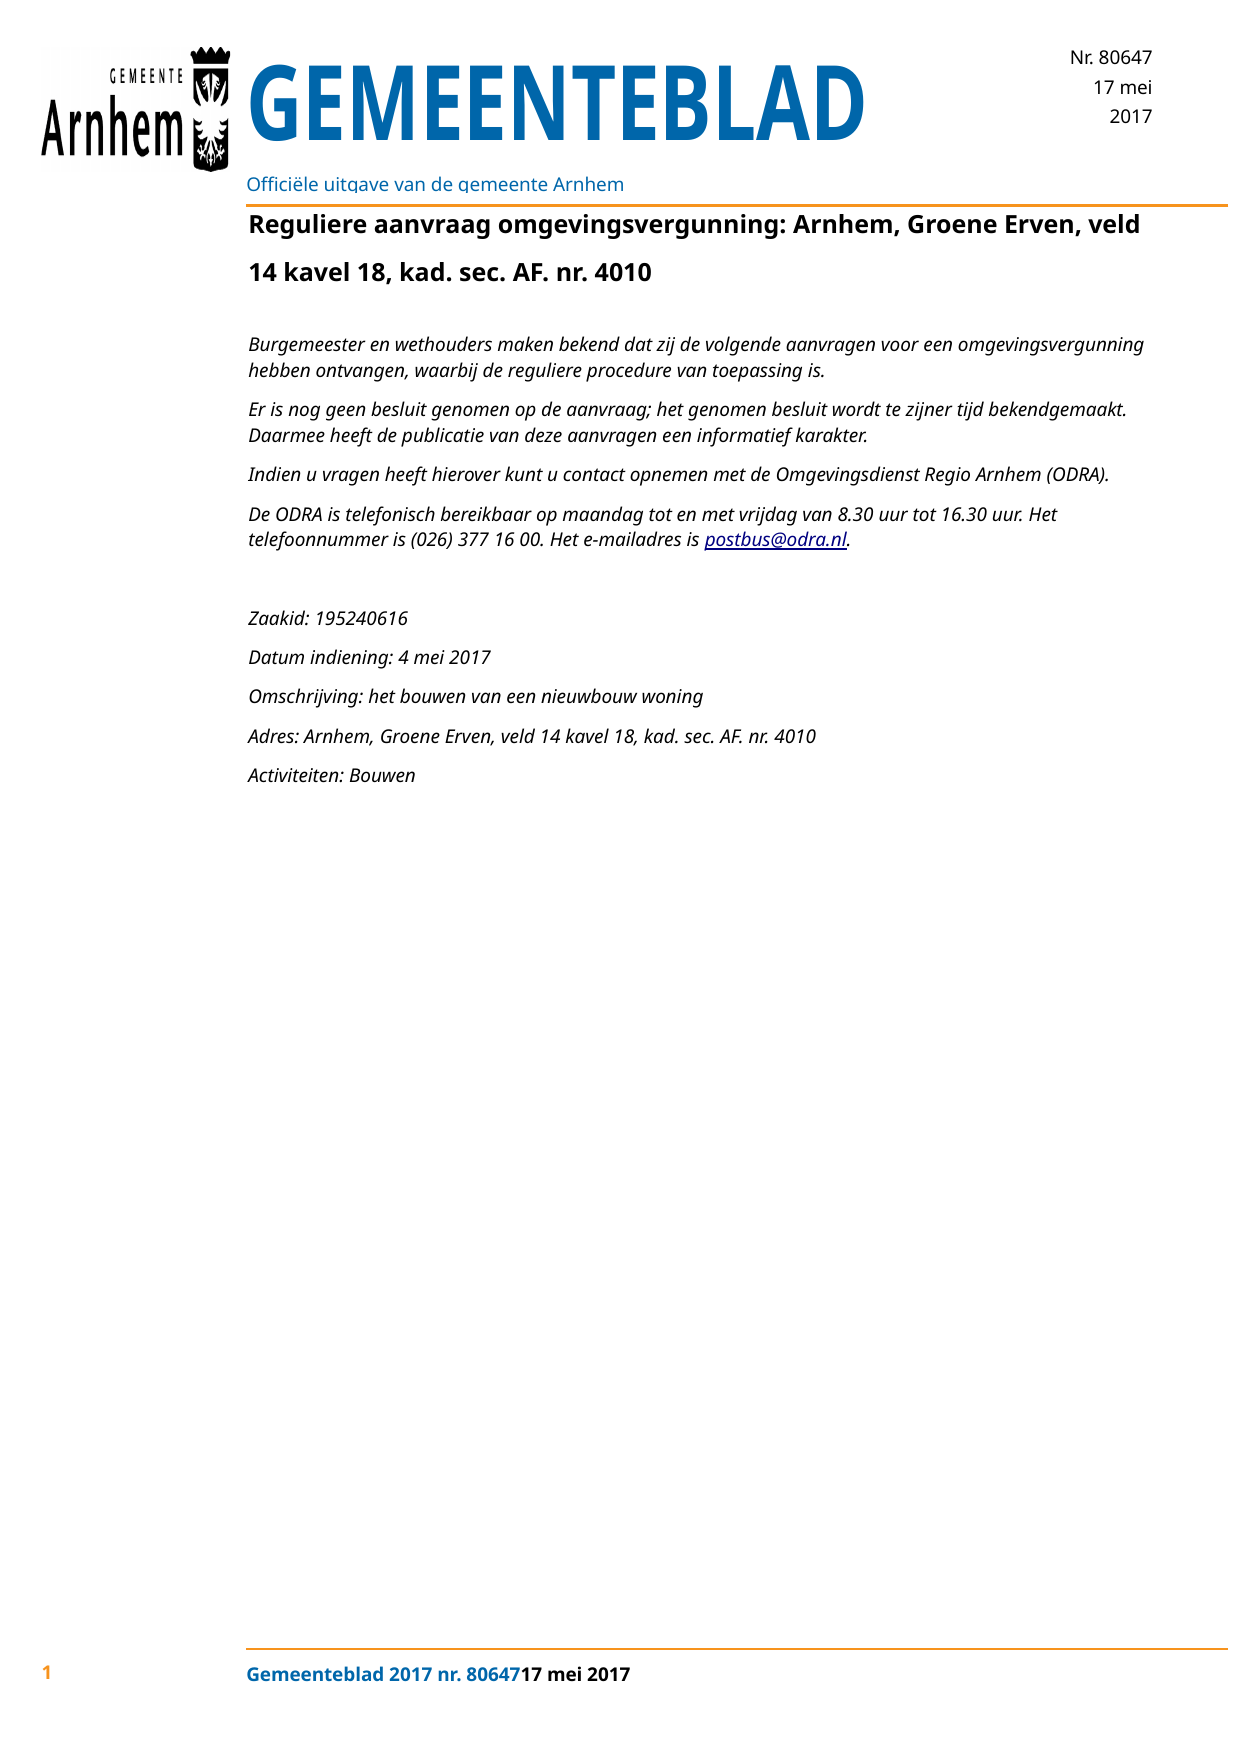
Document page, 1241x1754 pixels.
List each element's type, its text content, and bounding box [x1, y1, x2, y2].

text Reguliere aanvraag omgevingsvergunning: Arnhem, Groene Erven, veld 14 kavel 18, kad. sec. AF. nr. 4010 [248, 207, 1152, 288]
text Activiteiten: Bouwen [248, 762, 1152, 788]
text Zaakid: 195240616 [248, 605, 1152, 631]
text Omschrijving: het bouwen van een nieuwbouw woning [248, 683, 1152, 709]
text Burgemeester en wethouders maken bekend dat zij de volgende aanvragen voor een omgevingsvergunning hebben ontvangen, waarbij de reguliere procedure van toepassing is. [248, 331, 1152, 383]
text Datum indiening: 4 mei 2017 [248, 644, 1152, 670]
text De ODRA is telefonisch bereikbaar op maandag tot en met vrijdag van 8.30 uur tot 16.30 uur. Het telefoonnummer is (026) 377 16 00. Het e-mailadres is postbus@odra.nl. [248, 501, 1152, 552]
text Indien u vragen heeft hierover kunt u contact opnemen met de Omgevingsdienst Regio Arnhem (ODRA). [248, 461, 1152, 487]
text Er is nog geen besluit genomen op de aanvraag; het genomen besluit wordt te zijner tijd bekendgemaakt. Daarmee heeft de publicatie van deze aanvragen een informatief karakter. [248, 396, 1152, 448]
text Adres: Arnhem, Groene Erven, veld 14 kavel 18, kad. sec. AF. nr. 4010 [248, 723, 1152, 748]
picture [41, 47, 231, 172]
